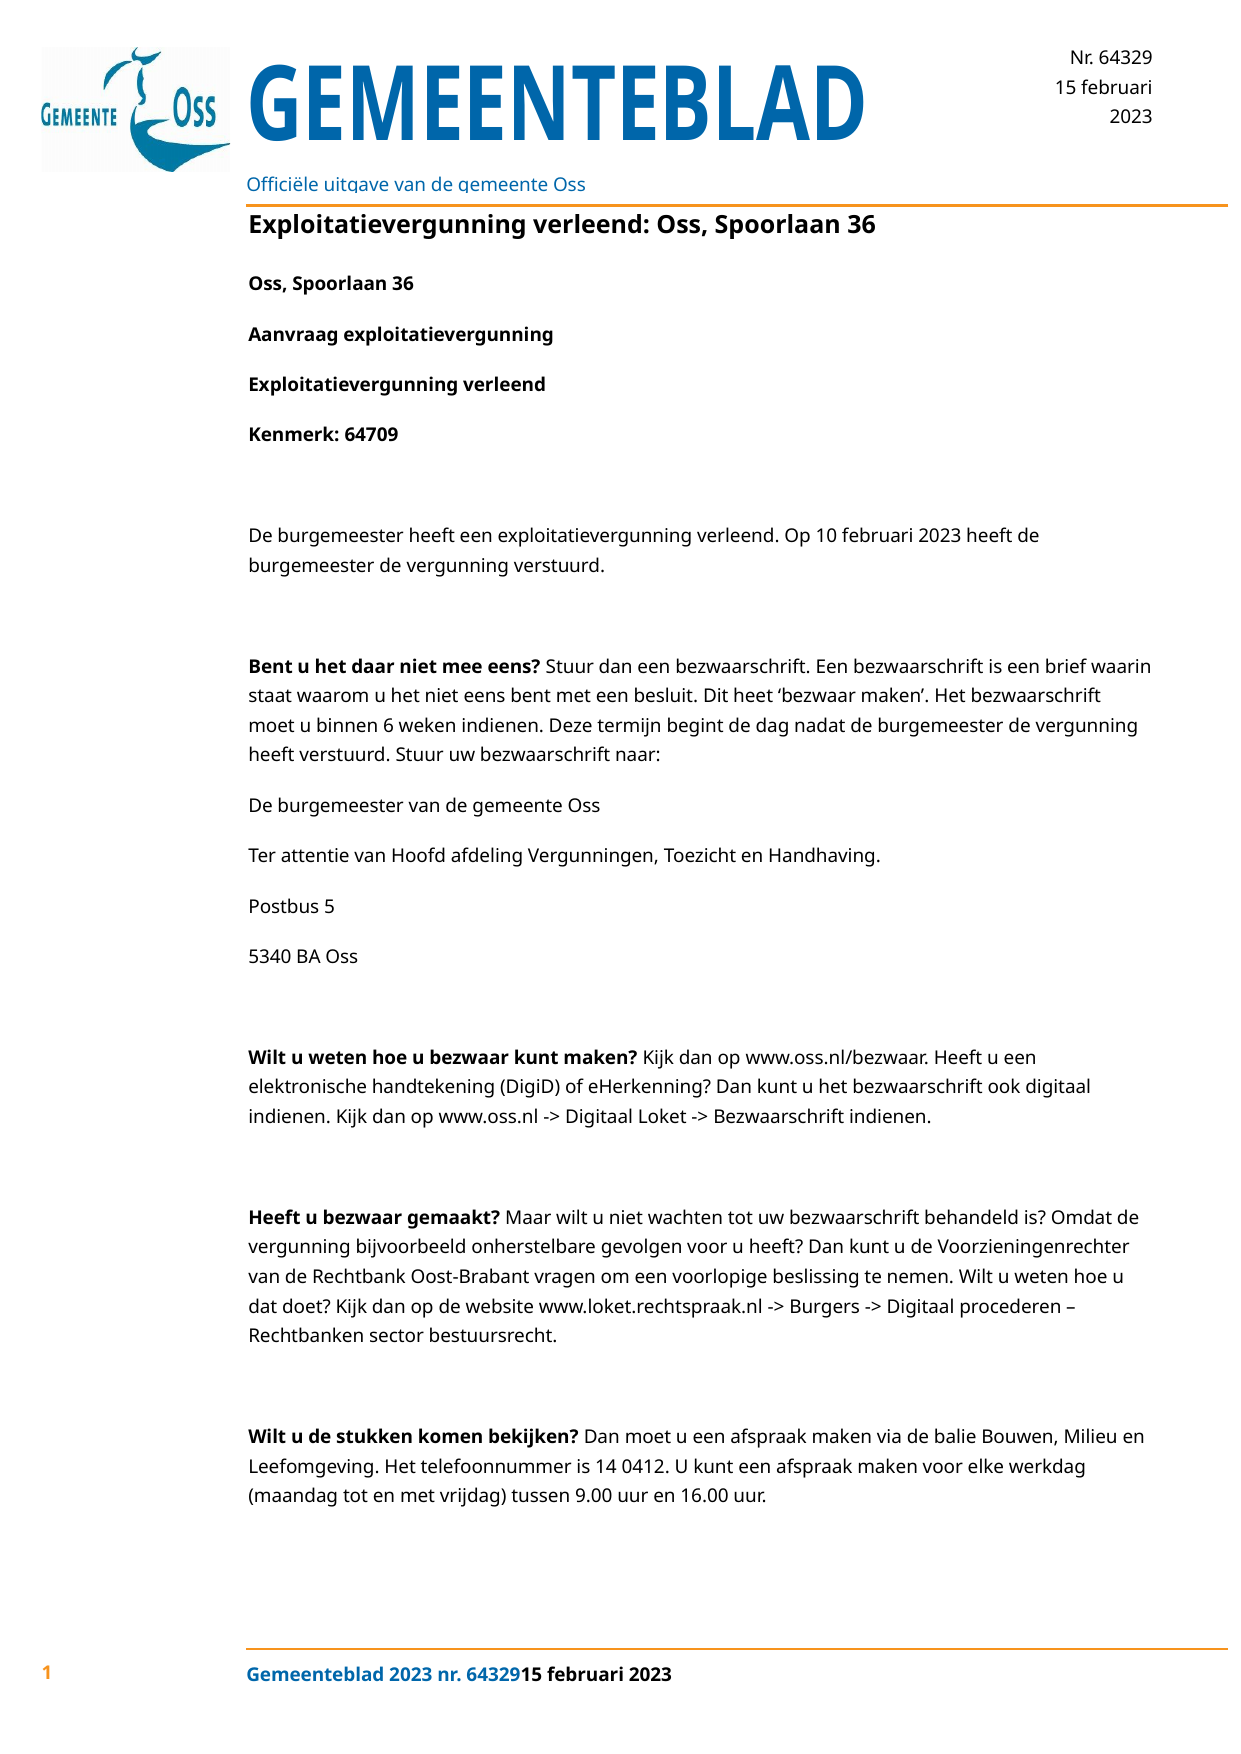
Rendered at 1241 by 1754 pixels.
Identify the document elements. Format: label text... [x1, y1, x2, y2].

text Exploitatievergunning verleend [248, 371, 1152, 397]
text Heeft u bezwaar gemaakt? Maar wilt u niet wachten tot uw bezwaarschrift behandeld is? Omdat de vergunning bijvoorbeeld onherstelbare gevolgen voor u heeft? Dan kunt u de Voorzieningenrechter van de Rechtbank Oost-Brabant vragen om een voorlopige beslissing te nemen. Wilt u weten hoe u dat doet? Kijk dan op de website www.loket.rechtspraak.nl -> Burgers -> Digitaal procederen – Rechtbanken sector bestuursrecht. [248, 1204, 1152, 1348]
text Bent u het daar niet mee eens? Stuur dan een bezwaarschrift. Een bezwaarschrift is een brief waarin staat waarom u het niet eens bent met een besluit. Dit heet ‘bezwaar maken’. Het bezwaarschrift moet u binnen 6 weken indienen. Deze termijn begint de dag nadat de burgemeester de vergunning heeft verstuurd. Stuur uw bezwaarschrift naar: [248, 653, 1152, 767]
text Oss, Spoorlaan 36 [248, 270, 1152, 296]
text De burgemeester heeft een exploitatievergunning verleend. Op 10 februari 2023 heeft de burgemeester de vergunning verstuurd. [248, 522, 1152, 578]
picture [41, 47, 231, 172]
text Wilt u weten hoe u bezwaar kunt maken? Kijk dan op www.oss.nl/bezwaar. Heeft u een elektronische handtekening (DigiD) of eHerkenning? Dan kunt u het bezwaarschrift ook digitaal indienen. Kijk dan op www.oss.nl -> Digitaal Loket -> Bezwaarschrift indienen. [248, 1044, 1152, 1129]
text Ter attentie van Hoofd afdeling Vergunningen, Toezicht en Handhaving. [248, 842, 1152, 868]
text Kenmerk: 64709 [248, 422, 1152, 447]
text Exploitatievergunning verleend: Oss, Spoorlaan 36 [248, 207, 1152, 241]
text 5340 BA Oss [248, 943, 1152, 969]
text Postbus 5 [248, 893, 1152, 918]
text Aanvraag exploitatievergunning [248, 321, 1152, 346]
text Wilt u de stukken komen bekijken? Dan moet u een afspraak maken via de balie Bouwen, Milieu en Leefomgeving. Het telefoonnummer is 14 0412. U kunt een afspraak maken voor elke werkdag (maandag tot en met vrijdag) tussen 9.00 uur en 16.00 uur. [248, 1423, 1152, 1508]
text De burgemeester van de gemeente Oss [248, 792, 1152, 818]
